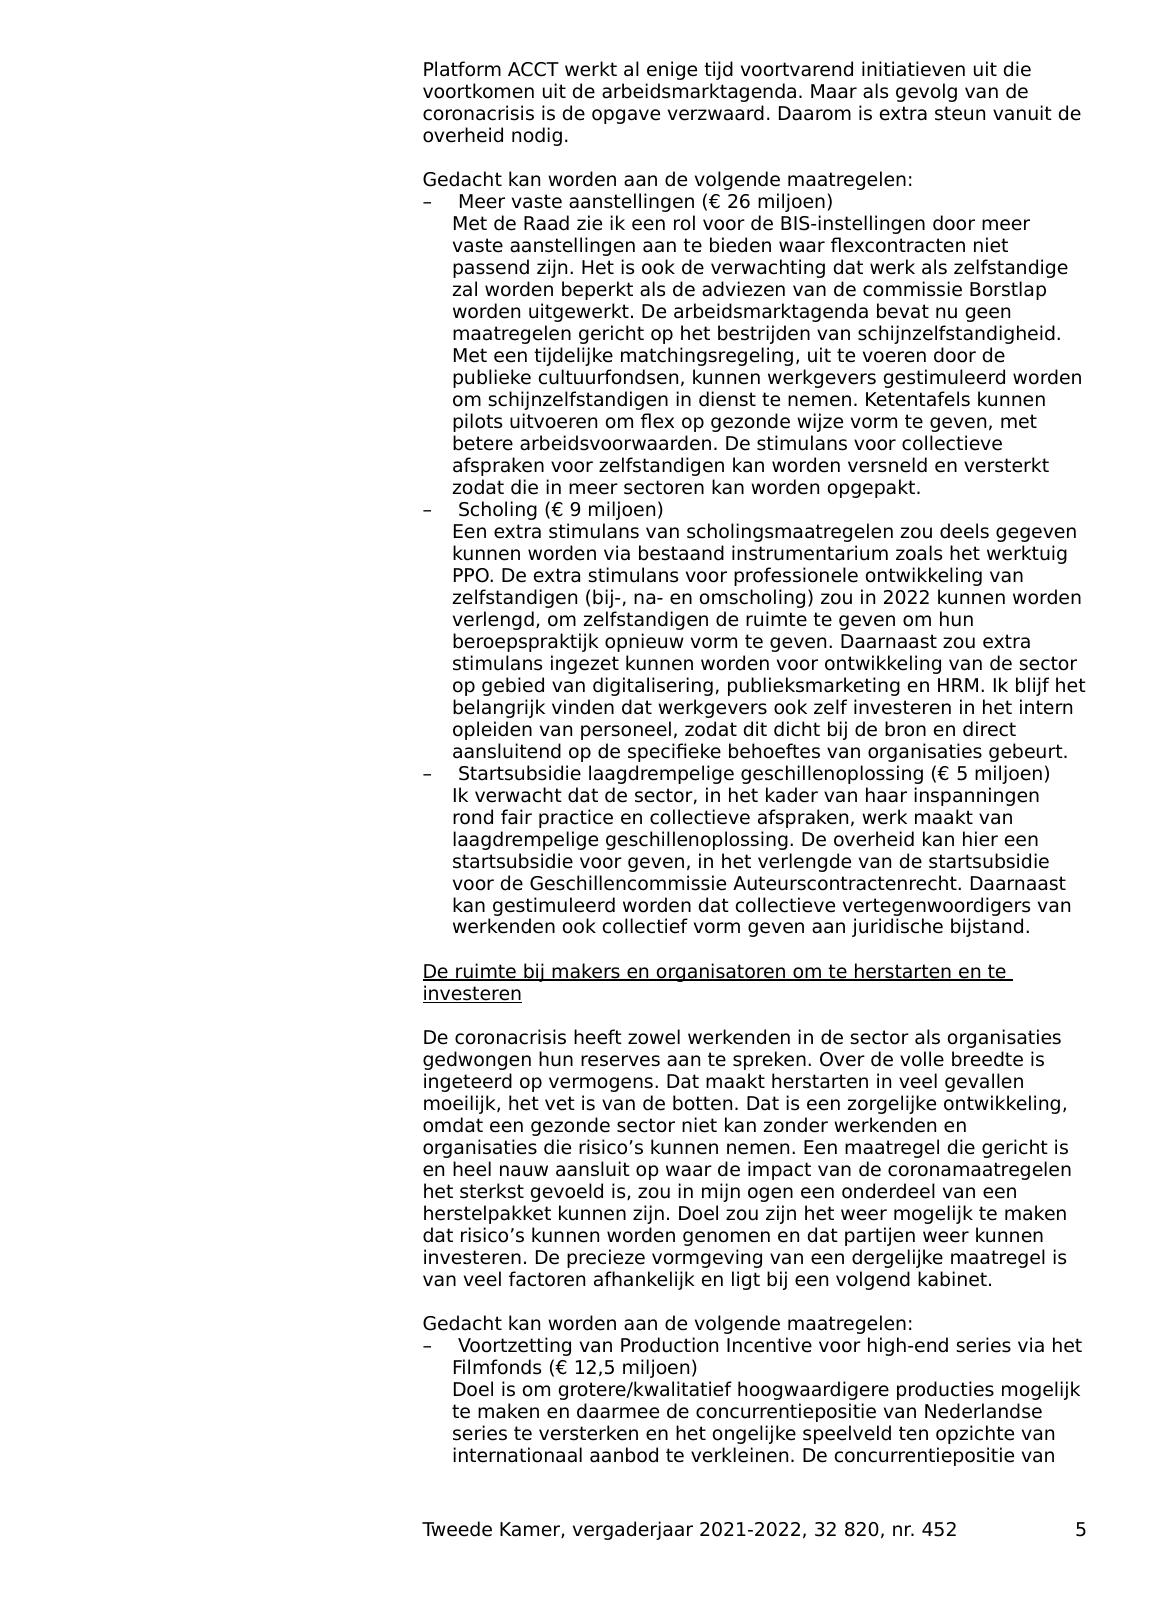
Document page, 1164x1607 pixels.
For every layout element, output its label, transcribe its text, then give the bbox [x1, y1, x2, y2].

text Met een tijdelijke matchingsregeling, uit te voeren door de publieke cultuurfondsen, kunnen werkgevers gestimuleerd worden om schijnzelfstandigen in dienst te nemen. Ketentafels kunnen pilots uitvoeren om flex op gezonde wijze vorm te geven, met betere arbeidsvoorwaarden. De stimulans voor collectieve afspraken voor zelfstandigen kan worden versneld en versterkt zodat die in meer sectoren kan worden opgepakt. [452, 345, 1087, 499]
text Gedacht kan worden aan de volgende maatregelen: [422, 169, 1087, 191]
text Met de Raad zie ik een rol voor de BIS-instellingen door meer vaste aanstellingen aan te bieden waar flexcontracten niet passend zijn. Het is ook de verwachting dat werk als zelfstandige zal worden beperkt als de adviezen van de commissie Borstlap worden uitgewerkt. De arbeidsmarktagenda bevat nu geen maatregelen gericht op het bestrijden van schijnzelfstandigheid. [452, 213, 1087, 345]
text – Startsubsidie laagdrempelige geschillenoplossing (€ 5 miljoen) [422, 763, 1087, 784]
text – Meer vaste aanstellingen (€ 26 miljoen) [422, 191, 1087, 213]
text Doel is om grotere/kwalitatief hoogwaardigere producties mogelijk te maken en daarmee de concurrentiepositie van Nederlandse series te versterken en het ongelijke speelveld ten opzichte van internationaal aanbod te verkleinen. De concurrentiepositie van [452, 1379, 1087, 1467]
text – Scholing (€ 9 miljoen) [422, 499, 1087, 521]
text – Voortzetting van Production Incentive voor high-end series via het Filmfonds (€ 12,5 miljoen) [422, 1335, 1087, 1379]
subtitle De ruimte bij makers en organisatoren om te herstarten en te investeren [422, 961, 1087, 1004]
text De coronacrisis heeft zowel werkenden in de sector als organisaties gedwongen hun reserves aan te spreken. Over de volle breedte is ingeteerd op vermogens. Dat maakt herstarten in veel gevallen moeilijk, het vet is van de botten. Dat is een zorgelijke ontwikkeling, omdat een gezonde sector niet kan zonder werkenden en organisaties die risico’s kunnen nemen. Een maatregel die gericht is en heel nauw aansluit op waar de impact van de coronamaatregelen het sterkst gevoeld is, zou in mijn ogen een onderdeel van een herstelpakket kunnen zijn. Doel zou zijn het weer mogelijk te maken dat risico’s kunnen worden genomen en dat partijen weer kunnen investeren. De precieze vormgeving van een dergelijke maatregel is van veel factoren afhankelijk en ligt bij een volgend kabinet. [422, 1027, 1087, 1291]
text Een extra stimulans van scholingsmaatregelen zou deels gegeven kunnen worden via bestaand instrumentarium zoals het werktuig PPO. De extra stimulans voor professionele ontwikkeling van zelfstandigen (bij-, na- en omscholing) zou in 2022 kunnen worden verlengd, om zelfstandigen de ruimte te geven om hun beroepspraktijk opnieuw vorm te geven. Daarnaast zou extra stimulans ingezet kunnen worden voor ontwikkeling van de sector op gebied van digitalisering, publieksmarketing en HRM. Ik blijf het belangrijk vinden dat werkgevers ook zelf investeren in het intern opleiden van personeel, zodat dit dicht bij de bron en direct aansluitend op de specifieke behoeftes van organisaties gebeurt. [452, 521, 1087, 763]
text Gedacht kan worden aan de volgende maatregelen: [422, 1313, 1087, 1335]
text Platform ACCT werkt al enige tijd voortvarend initiatieven uit die voortkomen uit de arbeidsmarktagenda. Maar als gevolg van de coronacrisis is de opgave verzwaard. Daarom is extra steun vanuit de overheid nodig. [422, 59, 1087, 147]
text Ik verwacht dat de sector, in het kader van haar inspanningen rond fair practice en collectieve afspraken, werk maakt van laagdrempelige geschillenoplossing. De overheid kan hier een startsubsidie voor geven, in het verlengde van de startsubsidie voor de Geschillencommissie Auteurscontractenrecht. Daarnaast kan gestimuleerd worden dat collectieve vertegenwoordigers van werkenden ook collectief vorm geven aan juridische bijstand. [452, 784, 1087, 938]
